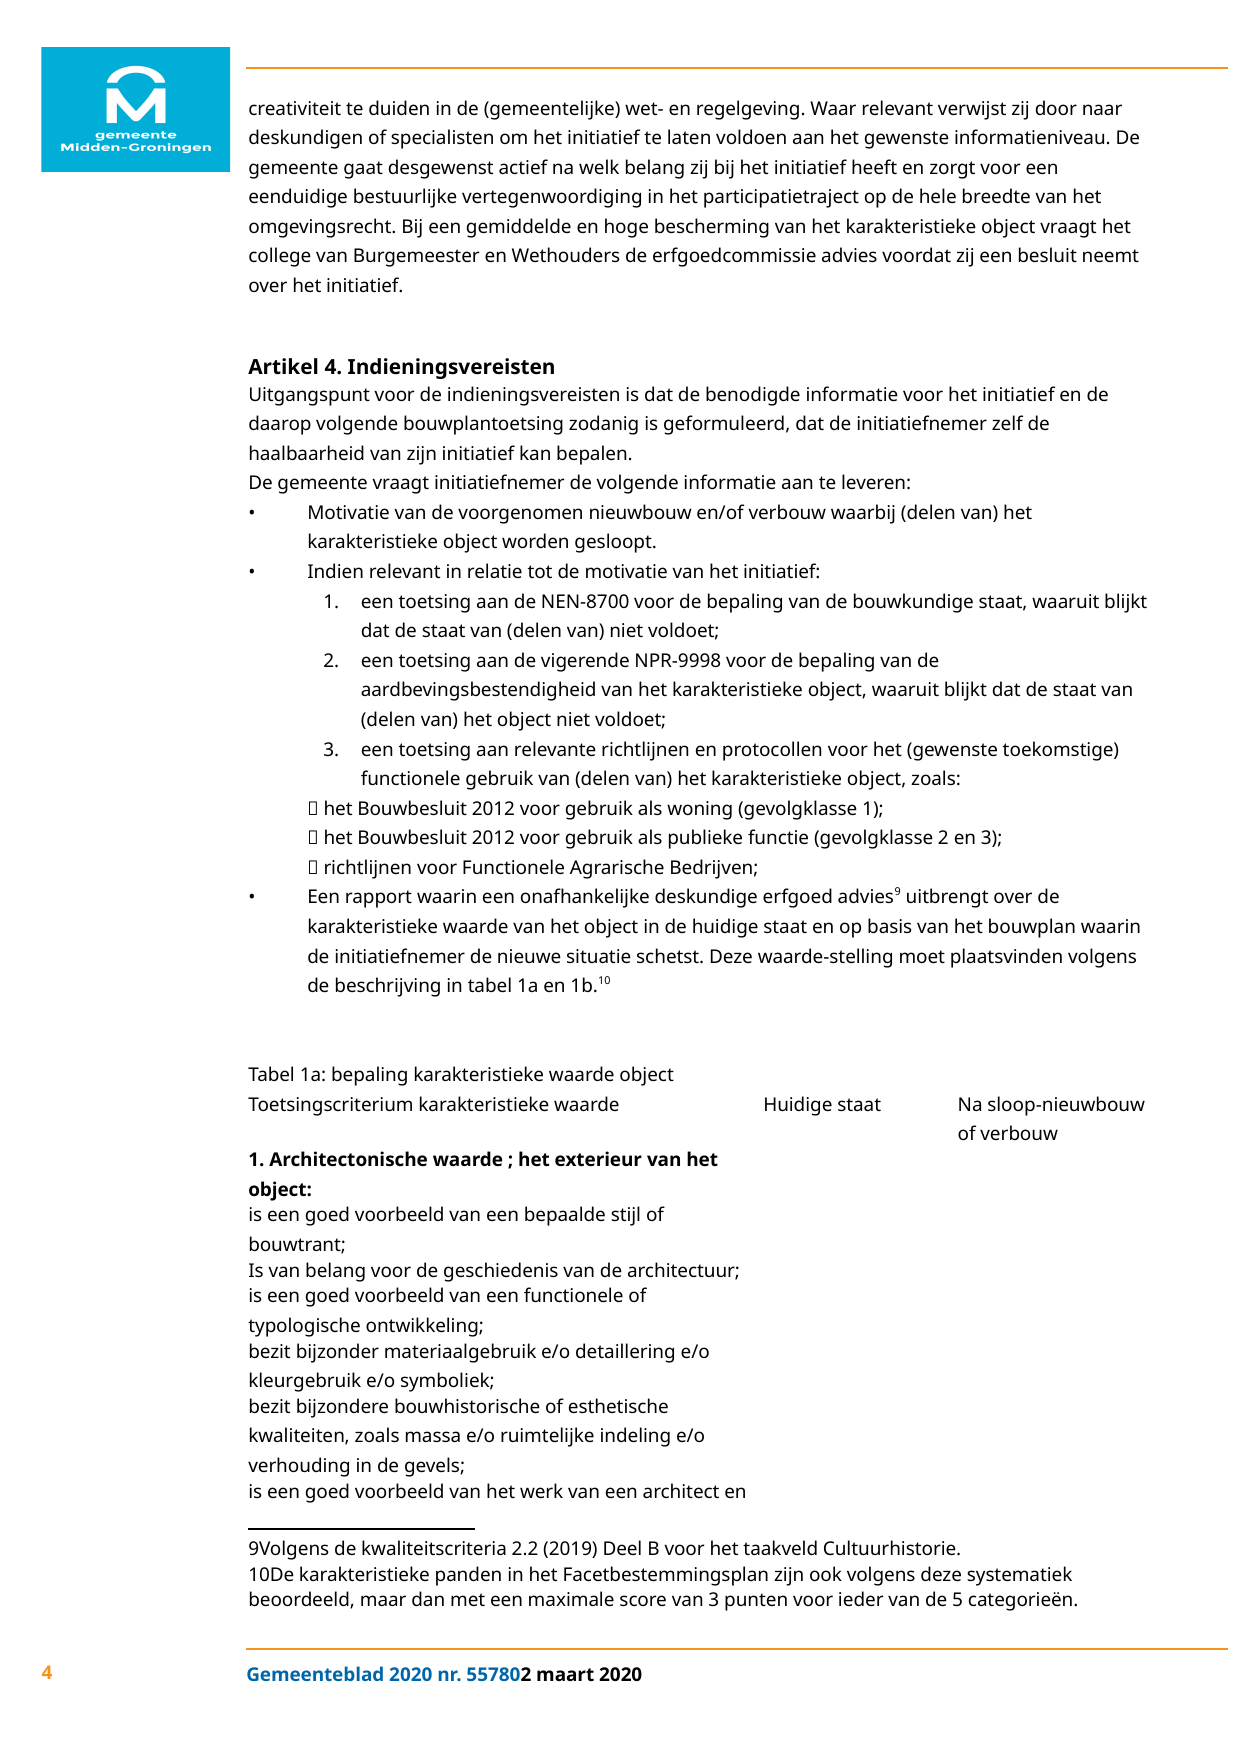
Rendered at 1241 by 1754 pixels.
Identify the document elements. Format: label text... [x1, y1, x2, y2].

list Indien relevant in relatie tot de motivatie van het initiatief: [248, 558, 1152, 584]
table_cell [958, 1283, 1152, 1338]
text Uitgangspunt voor de indieningsvereisten is dat de benodigde informatie voor het initiatief en de daarop volgende bouwplantoetsing zodanig is geformuleerd, dat de initiatiefnemer zelf de haalbaarheid van zijn initiatief kan bepalen. [248, 381, 1152, 466]
table_cell [763, 1283, 957, 1338]
text De gemeente vraagt initiatiefnemer de volgende informatie aan te leveren: [248, 469, 1152, 495]
table_cell is een goed voorbeeld van het werk van een architect en [248, 1478, 763, 1504]
table_cell [958, 1478, 1152, 1504]
text creativiteit te duiden in de (gemeentelijke) wet- en regelgeving. Waar relevant verwijst zij door naar deskundigen of specialisten om het initiatief te laten voldoen aan het gewenste informatieniveau. De gemeente gaat desgewenst actief na welk belang zij bij het initiatief heeft en zorgt voor een eenduidige bestuurlijke vertegenwoordiging in het participatietraject op de hele breedte van het omgevingsrecht. Bij een gemiddelde en hoge bescherming van het karakteristieke object vraagt het college van Burgemeester en Wethouders de erfgoedcommissie advies voordat zij een besluit neemt over het initiatief. [248, 95, 1152, 298]
table_cell bezit bijzondere bouwhistorische of esthetische kwaliteiten, zoals massa e/o ruimtelijke indeling e/o verhouding in de gevels; [248, 1393, 763, 1478]
table_cell [958, 1146, 1152, 1201]
table_cell 1. Architectonische waarde ; het exterieur van het object: [248, 1146, 763, 1201]
table_cell [763, 1393, 957, 1478]
table_cell [763, 1338, 957, 1393]
picture [108, 66, 164, 82]
table_header Huidige staat [763, 1091, 957, 1146]
table_header Toetsingscriterium karakteristieke waarde [248, 1091, 763, 1146]
list  het Bouwbesluit 2012 voor gebruik als publieke functie (gevolgklasse 2 en 3); [248, 824, 1152, 850]
picture [107, 89, 165, 122]
list een toetsing aan de NEN-8700 voor de bepaling van de bouwkundige staat, waaruit blijkt dat de staat van (delen van) niet voldoet; [323, 588, 1152, 643]
table_cell [958, 1338, 1152, 1393]
picture [184, 146, 190, 153]
text Artikel 4. Indieningsvereisten [248, 352, 1152, 381]
table_cell [763, 1146, 957, 1201]
list Motivatie van de voorgenomen nieuwbouw en/of verbouw waarbij (delen van) het karakteristieke object worden gesloopt. [248, 499, 1152, 554]
list een toetsing aan de vigerende NPR-9998 voor de bepaling van de aardbevingsbestendigheid van het karakteristieke object, waaruit blijkt dat de staat van (delen van) het object niet voldoet; [323, 647, 1152, 732]
table_cell [763, 1478, 957, 1504]
table_cell is een goed voorbeeld van een functionele of typologische ontwikkeling; [248, 1283, 763, 1338]
table_cell bezit bijzonder materiaalgebruik e/o detaillering e/o kleurgebruik e/o symboliek; [248, 1338, 763, 1393]
list Een rapport waarin een onafhankelijke deskundige erfgoed advies uitbrengt over de karakteristieke waarde van het object in de huidige staat en op basis van het bouwplan waarin de initiatiefnemer de nieuwe situatie schetst. Deze waarde-stelling moet plaatsvinden volgens de beschrijving in tabel 1a en 1b. [248, 884, 1152, 998]
table_cell [763, 1201, 957, 1257]
list een toetsing aan relevante richtlijnen en protocollen voor het (gewenste toekomstige) functionele gebruik van (delen van) het karakteristieke object, zoals: [323, 736, 1152, 791]
table_cell Is van belang voor de geschiedenis van de architectuur; [248, 1257, 763, 1282]
list  richtlijnen voor Functionele Agrarische Bedrijven; [248, 854, 1152, 880]
table_cell [958, 1257, 1152, 1282]
table_cell [958, 1201, 1152, 1257]
list Volgens de kwaliteitscriteria 2.2 (2019) Deel B voor het taakveld Cultuurhistorie. [248, 1535, 1152, 1561]
list De karakteristieke panden in het Facetbestemmingsplan zijn ook volgens deze systematiek beoordeeld, maar dan met een maximale score van 3 punten voor ieder van de 5 categorieën. [248, 1561, 1152, 1612]
table_cell [958, 1393, 1152, 1478]
table_cell [763, 1257, 957, 1282]
table_cell is een goed voorbeeld van een bepaalde stijl of bouwtrant; [248, 1201, 763, 1257]
list  het Bouwbesluit 2012 voor gebruik als woning (gevolgklasse 1); [248, 795, 1152, 821]
text Tabel 1a: bepaling karakteristieke waarde object [248, 1061, 1152, 1087]
table_header Na sloop-nieuwbouw of verbouw [958, 1091, 1152, 1146]
